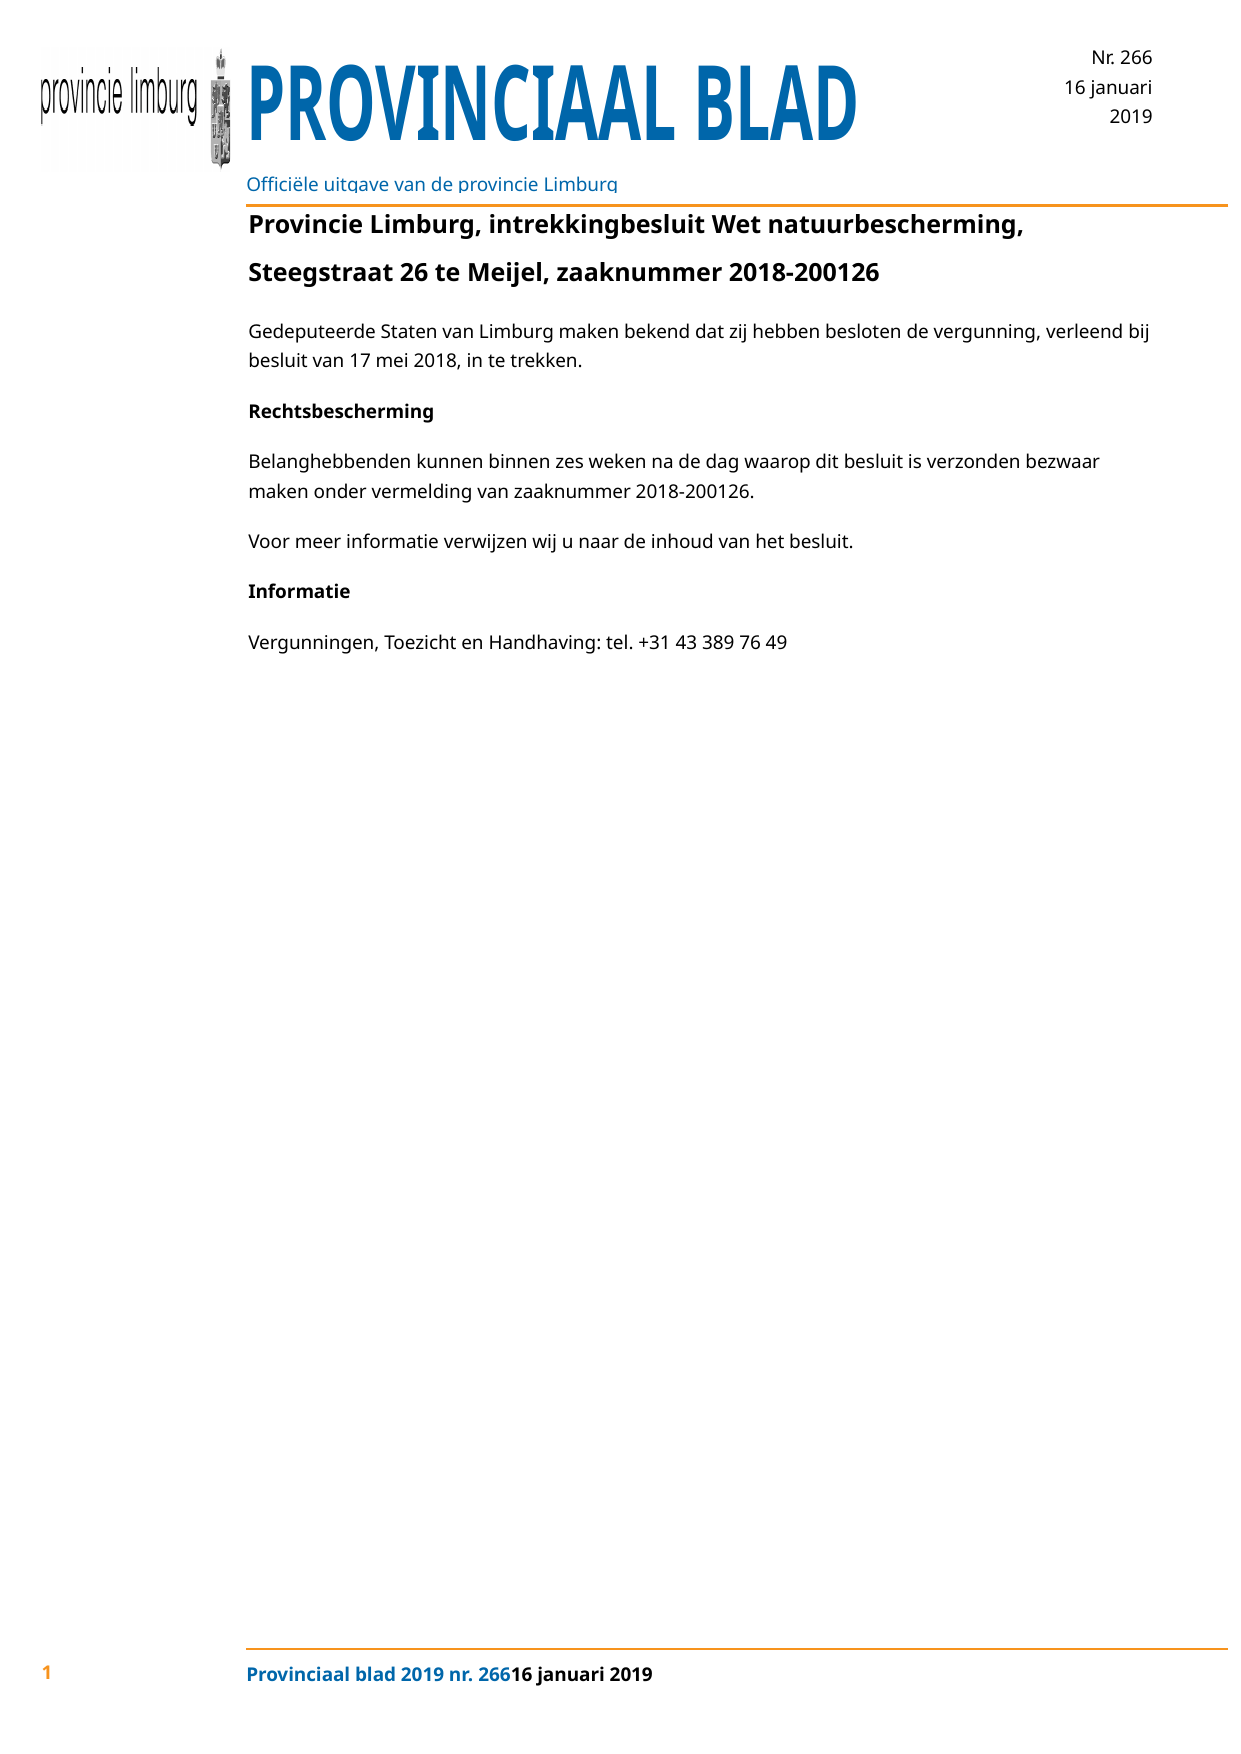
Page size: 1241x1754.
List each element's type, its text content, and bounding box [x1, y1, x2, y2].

text Gedeputeerde Staten van Limburg maken bekend dat zij hebben besloten de vergunning, verleend bij besluit van 17 mei 2018, in te trekken. [248, 318, 1152, 373]
text Provincie Limburg, intrekkingbesluit Wet natuurbescherming, Steegstraat 26 te Meijel, zaaknummer 2018-200126 [248, 207, 1152, 288]
picture [41, 47, 231, 172]
text Informatie [248, 579, 1152, 604]
text Belanghebbenden kunnen binnen zes weken na de dag waarop dit besluit is verzonden bezwaar maken onder vermelding van zaaknummer 2018-200126. [248, 448, 1152, 504]
text Vergunningen, Toezicht en Handhaving: tel. +31 43 389 76 49 [248, 629, 1152, 655]
text Rechtsbescherming [248, 398, 1152, 424]
text Voor meer informatie verwijzen wij u naar de inhoud van het besluit. [248, 528, 1152, 554]
